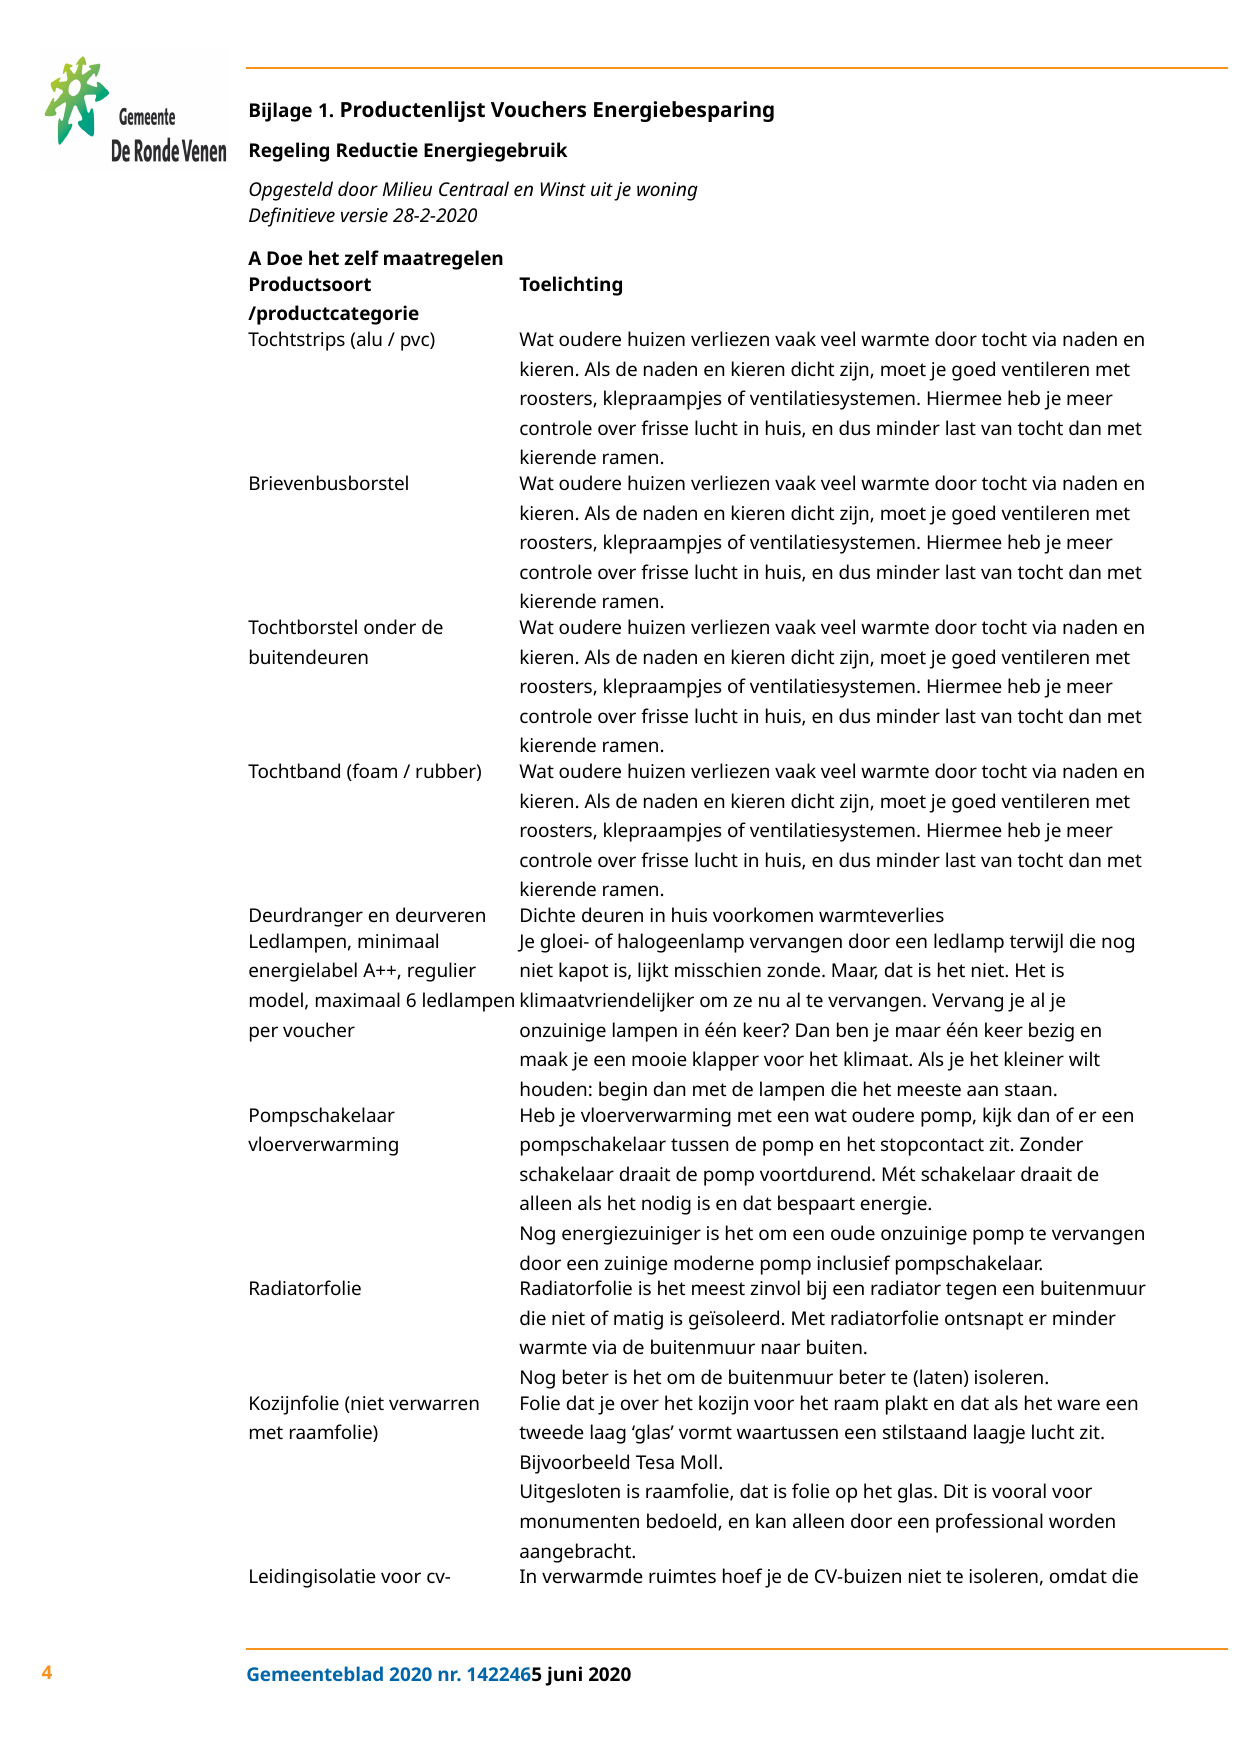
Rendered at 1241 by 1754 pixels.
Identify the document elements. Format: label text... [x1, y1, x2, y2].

table_cell Dichte deuren in huis voorkomen warmteverlies [519, 903, 1152, 928]
table_cell Radiatorfolie [248, 1275, 519, 1390]
table_cell Tochtborstel onder de buitendeuren [248, 614, 519, 758]
table_cell Tochtstrips (alu / pvc) [248, 326, 519, 470]
text Opgesteld door Milieu Centraal en Winst uit je woning [248, 176, 1152, 202]
table_cell Wat oudere huizen verliezen vaak veel warmte door tocht via naden en kieren. Als de naden en kieren dicht zijn, moet je goed ventileren met roosters, klepraampjes of ventilatiesystemen. Hiermee heb je meer controle over frisse lucht in huis, en dus minder last van tocht dan met kierende ramen. [519, 758, 1152, 902]
table_cell Je gloei- of halogeenlamp vervangen door een ledlamp terwijl die nog niet kapot is, lijkt misschien zonde. Maar, dat is het niet. Het is klimaatvriendelijker om ze nu al te vervangen. Vervang je al je onzuinige lampen in één keer? Dan ben je maar één keer bezig en maak je een mooie klapper voor het klimaat. Als je het kleiner wilt houden: begin dan met de lampen die het meeste aan staan. [519, 928, 1152, 1102]
table_cell Radiatorfolie is het meest zinvol bij een radiator tegen een buitenmuur die niet of matig is geïsoleerd. Met radiatorfolie ontsnapt er minder warmte via de buitenmuur naar buiten. Nog beter is het om de buitenmuur beter te (laten) isoleren. [519, 1275, 1152, 1390]
table_header Productsoort /productcategorie [248, 271, 519, 326]
text Bijlage 1. Productenlijst Vouchers Energiebesparing [248, 95, 1152, 123]
table_cell Brievenbusborstel [248, 470, 519, 614]
table_cell Leidingisolatie voor cv- [248, 1564, 519, 1589]
text A Doe het zelf maatregelen [248, 245, 1152, 271]
text Definitieve versie 28-2-2020 [248, 202, 1152, 228]
table_cell Wat oudere huizen verliezen vaak veel warmte door tocht via naden en kieren. Als de naden en kieren dicht zijn, moet je goed ventileren met roosters, klepraampjes of ventilatiesystemen. Hiermee heb je meer controle over frisse lucht in huis, en dus minder last van tocht dan met kierende ramen. [519, 470, 1152, 614]
table_cell Deurdranger en deurveren [248, 903, 519, 928]
table_cell Pompschakelaar vloerverwarming [248, 1102, 519, 1275]
table_cell Kozijnfolie (niet verwarren met raamfolie) [248, 1390, 519, 1563]
table_cell Wat oudere huizen verliezen vaak veel warmte door tocht via naden en kieren. Als de naden en kieren dicht zijn, moet je goed ventileren met roosters, klepraampjes of ventilatiesystemen. Hiermee heb je meer controle over frisse lucht in huis, en dus minder last van tocht dan met kierende ramen. [519, 326, 1152, 470]
table_cell Folie dat je over het kozijn voor het raam plakt en dat als het ware een tweede laag ‘glas’ vormt waartussen een stilstaand laagje lucht zit. Bijvoorbeeld Tesa Moll. Uitgesloten is raamfolie, dat is folie op het glas. Dit is vooral voor monumenten bedoeld, en kan alleen door een professional worden aangebracht. [519, 1390, 1152, 1563]
table_header Toelichting [519, 271, 1152, 326]
picture [41, 47, 231, 172]
table_cell In verwarmde ruimtes hoef je de CV-buizen niet te isoleren, omdat die [519, 1564, 1152, 1589]
table_cell Tochtband (foam / rubber) [248, 758, 519, 902]
text Regeling Reductie Energiegebruik [248, 137, 1152, 163]
table_cell Ledlampen, minimaal energielabel A++, regulier model, maximaal 6 ledlampen per voucher [248, 928, 519, 1102]
table_cell Heb je vloerverwarming met een wat oudere pomp, kijk dan of er een pompschakelaar tussen de pomp en het stopcontact zit. Zonder schakelaar draait de pomp voortdurend. Mét schakelaar draait de alleen als het nodig is en dat bespaart energie. Nog energiezuiniger is het om een oude onzuinige pomp te vervangen door een zuinige moderne pomp inclusief pompschakelaar. [519, 1102, 1152, 1275]
table_cell Wat oudere huizen verliezen vaak veel warmte door tocht via naden en kieren. Als de naden en kieren dicht zijn, moet je goed ventileren met roosters, klepraampjes of ventilatiesystemen. Hiermee heb je meer controle over frisse lucht in huis, en dus minder last van tocht dan met kierende ramen. [519, 614, 1152, 758]
